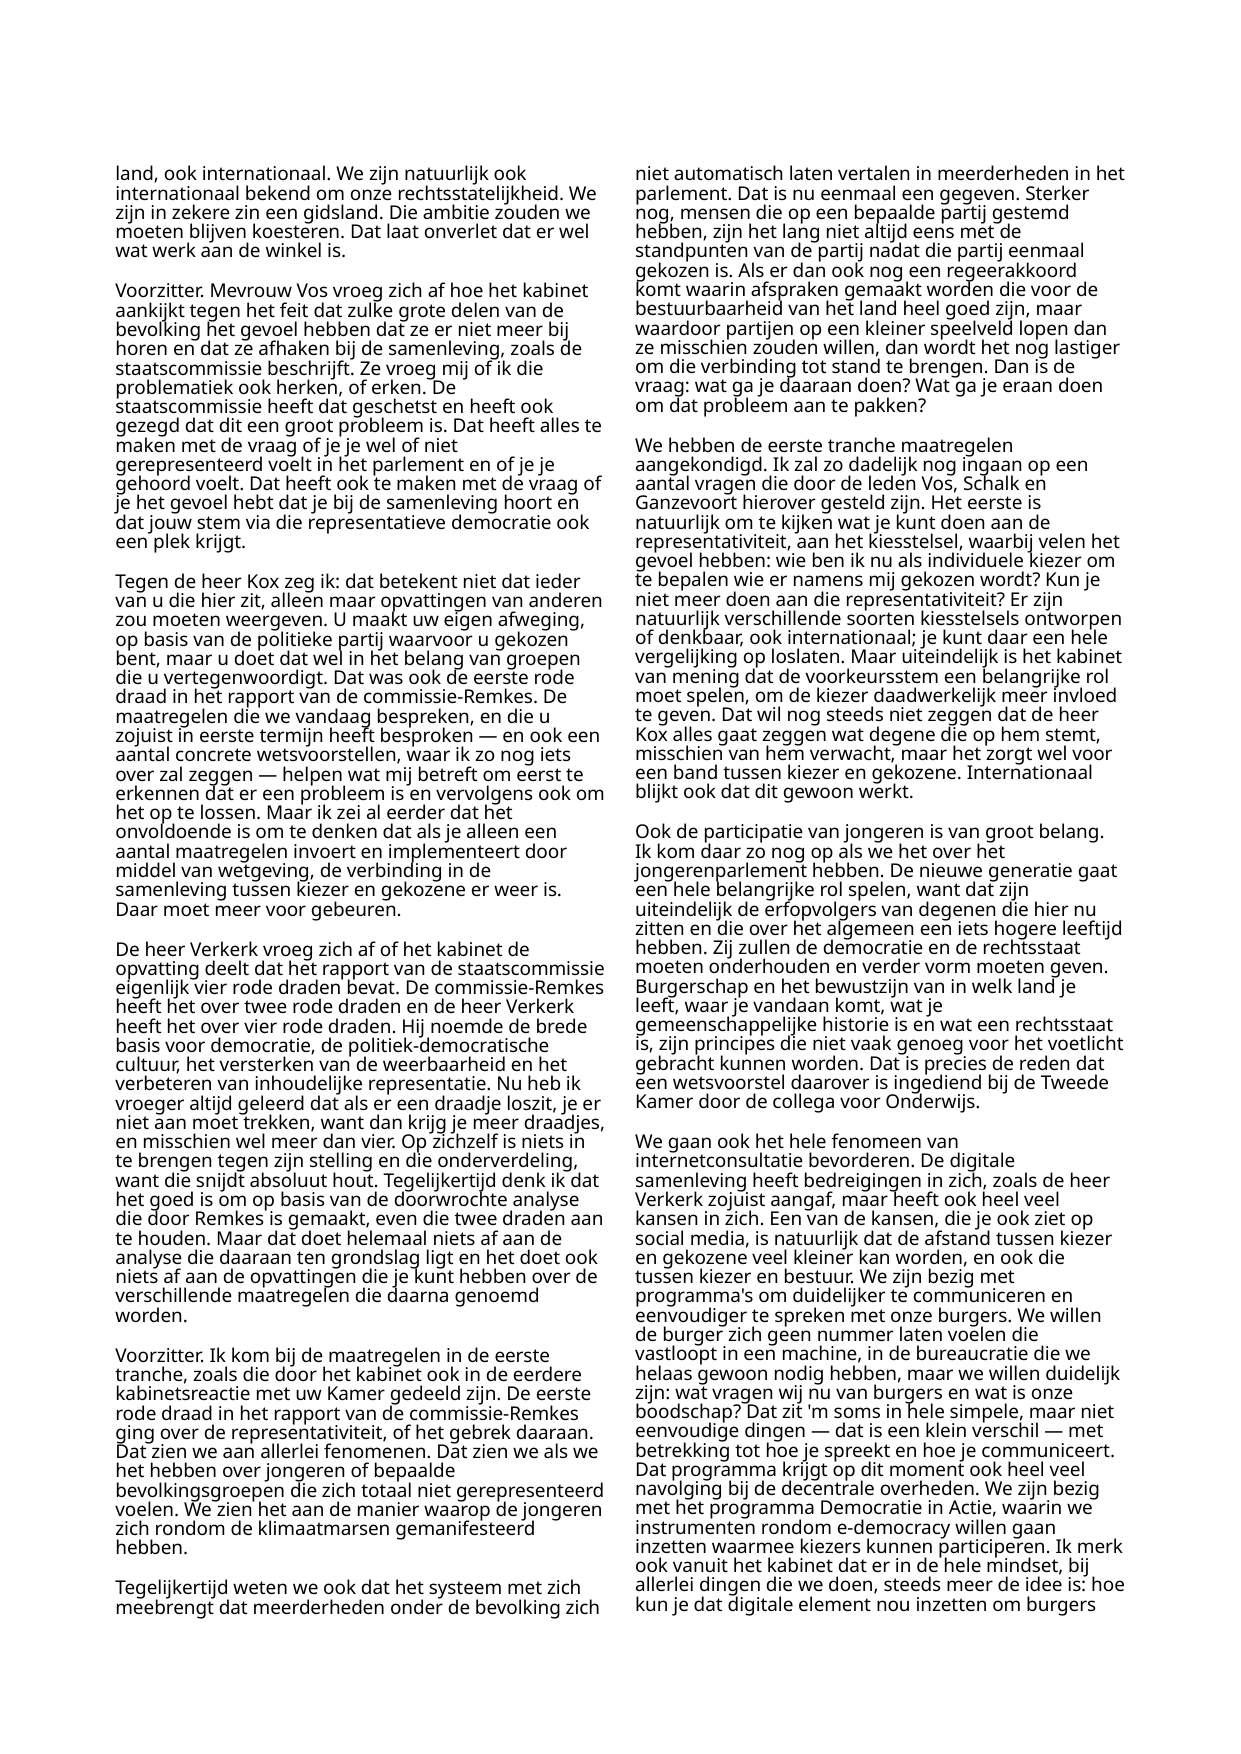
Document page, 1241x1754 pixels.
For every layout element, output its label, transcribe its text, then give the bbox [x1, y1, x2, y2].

text Tegen de heer Kox zeg ik: dat betekent niet dat ieder van u die hier zit, alleen maar opvattingen van anderen zou moeten weergeven. U maakt uw eigen afweging, op basis van de politieke partij waarvoor u gekozen bent, maar u doet dat wel in het belang van groepen die u vertegenwoordigt. Dat was ook de eerste rode draad in het rapport van de commissie-Remkes. De maatregelen die we vandaag bespreken, en die u zojuist in eerste termijn heeft besproken — en ook een aantal concrete wetsvoorstellen, waar ik zo nog iets over zal zeggen — helpen wat mij betreft om eerst te erkennen dat er een probleem is en vervolgens ook om het op te lossen. Maar ik zei al eerder dat het onvoldoende is om te denken dat als je alleen een aantal maatregelen invoert en implementeert door middel van wetgeving, de verbinding in de samenleving tussen kiezer en gekozene er weer is. Daar moet meer voor gebeuren. [115, 573, 605, 920]
text land, ook internationaal. We zijn natuurlijk ook internationaal bekend om onze rechtsstatelijkheid. We zijn in zekere zin een gidsland. Die ambitie zouden we moeten blijven koesteren. Dat laat onverlet dat er wel wat werk aan de winkel is. [115, 165, 605, 262]
text Voorzitter. Ik kom bij de maatregelen in de eerste tranche, zoals die door het kabinet ook in de eerdere kabinetsreactie met uw Kamer gedeeld zijn. De eerste rode draad in het rapport van de commissie-Remkes ging over de representativiteit, of het gebrek daaraan. Dat zien we aan allerlei fenomenen. Dat zien we als we het hebben over jongeren of bepaalde bevolkingsgroepen die zich totaal niet gerepresenteerd voelen. We zien het aan de manier waarop de jongeren zich rondom de klimaatmarsen gemanifesteerd hebben. [115, 1347, 605, 1559]
text Tegelijkertijd weten we ook dat het systeem met zich meebrengt dat meerderheden onder de bevolking zich [115, 1579, 605, 1618]
text De heer Verkerk vroeg zich af of het kabinet de opvatting deelt dat het rapport van de staatscommissie eigenlijk vier rode draden bevat. De commissie-Remkes heeft het over twee rode draden en de heer Verkerk heeft het over vier rode draden. Hij noemde de brede basis voor democratie, de politiek-democratische cultuur, het versterken van de weerbaarheid en het verbeteren van inhoudelijke representatie. Nu heb ik vroeger altijd geleerd dat als er een draadje loszit, je er niet aan moet trekken, want dan krijg je meer draadjes, en misschien wel meer dan vier. Op zichzelf is niets in te brengen tegen zijn stelling en die onderverdeling, want die snijdt absoluut hout. Tegelijkertijd denk ik dat het goed is om op basis van de doorwrochte analyse die door Remkes is gemaakt, even die twee draden aan te houden. Maar dat doet helemaal niets af aan de analyse die daaraan ten grondslag ligt en het doet ook niets af aan de opvattingen die je kunt hebben over de verschillende maatregelen die daarna genoemd worden. [115, 941, 605, 1326]
text We hebben de eerste tranche maatregelen aangekondigd. Ik zal zo dadelijk nog ingaan op een aantal vragen die door de leden Vos, Schalk en Ganzevoort hierover gesteld zijn. Het eerste is natuurlijk om te kijken wat je kunt doen aan de representativiteit, aan het kiesstelsel, waarbij velen het gevoel hebben: wie ben ik nu als individuele kiezer om te bepalen wie er namens mij gekozen wordt? Kun je niet meer doen aan die representativiteit? Er zijn natuurlijk verschillende soorten kiesstelsels ontworpen of denkbaar, ook internationaal; je kunt daar een hele vergelijking op loslaten. Maar uiteindelijk is het kabinet van mening dat de voorkeursstem een belangrijke rol moet spelen, om de kiezer daadwerkelijk meer invloed te geven. Dat wil nog steeds niet zeggen dat de heer Kox alles gaat zeggen wat degene die op hem stemt, misschien van hem verwacht, maar het zorgt wel voor een band tussen kiezer en gekozene. Internationaal blijkt ook dat dit gewoon werkt. [635, 437, 1125, 803]
text We gaan ook het hele fenomeen van internetconsultatie bevorderen. De digitale samenleving heeft bedreigingen in zich, zoals de heer Verkerk zojuist aangaf, maar heeft ook heel veel kansen in zich. Een van de kansen, die je ook ziet op social media, is natuurlijk dat de afstand tussen kiezer en gekozene veel kleiner kan worden, en ook die tussen kiezer en bestuur. We zijn bezig met programma's om duidelijker te communiceren en eenvoudiger te spreken met onze burgers. We willen de burger zich geen nummer laten voelen die vastloopt in een machine, in de bureaucratie die we helaas gewoon nodig hebben, maar we willen duidelijk zijn: wat vragen wij nu van burgers en wat is onze boodschap? Dat zit 'm soms in hele simpele, maar niet eenvoudige dingen — dat is een klein verschil — met betrekking tot hoe je spreekt en hoe je communiceert. Dat programma krijgt op dit moment ook heel veel navolging bij de decentrale overheden. We zijn bezig met het programma Democratie in Actie, waarin we instrumenten rondom e-democracy willen gaan inzetten waarmee kiezers kunnen participeren. Ik merk ook vanuit het kabinet dat er in de hele mindset, bij allerlei dingen die we doen, steeds meer de idee is: hoe kun je dat digitale element nou inzetten om burgers [635, 1133, 1125, 1615]
text Voorzitter. Mevrouw Vos vroeg zich af hoe het kabinet aankijkt tegen het feit dat zulke grote delen van de bevolking het gevoel hebben dat ze er niet meer bij horen en dat ze afhaken bij de samenleving, zoals de staatscommissie beschrijft. Ze vroeg mij of ik die problematiek ook herken, of erken. De staatscommissie heeft dat geschetst en heeft ook gezegd dat dit een groot probleem is. Dat heeft alles te maken met de vraag of je je wel of niet gerepresenteerd voelt in het parlement en of je je gehoord voelt. Dat heeft ook te maken met de vraag of je het gevoel hebt dat je bij de samenleving hoort en dat jouw stem via die representatieve democratie ook een plek krijgt. [115, 282, 605, 552]
text niet automatisch laten vertalen in meerderheden in het parlement. Dat is nu eenmaal een gegeven. Sterker nog, mensen die op een bepaalde partij gestemd hebben, zijn het lang niet altijd eens met de standpunten van de partij nadat die partij eenmaal gekozen is. Als er dan ook nog een regeerakkoord komt waarin afspraken gemaakt worden die voor de bestuurbaarheid van het land heel goed zijn, maar waardoor partijen op een kleiner speelveld lopen dan ze misschien zouden willen, dan wordt het nog lastiger om die verbinding tot stand te brengen. Dan is de vraag: wat ga je daaraan doen? Wat ga je eraan doen om dat probleem aan te pakken? [635, 165, 1125, 416]
text Ook de participatie van jongeren is van groot belang. Ik kom daar zo nog op als we het over het jongerenparlement hebben. De nieuwe generatie gaat een hele belangrijke rol spelen, want dat zijn uiteindelijk de erfopvolgers van degenen die hier nu zitten en die over het algemeen een iets hogere leeftijd hebben. Zij zullen de democratie en de rechtsstaat moeten onderhouden en verder vorm moeten geven. Burgerschap en het bewustzijn van in welk land je leeft, waar je vandaan komt, wat je gemeenschappelijke historie is en wat een rechtsstaat is, zijn principes die niet vaak genoeg voor het voetlicht gebracht kunnen worden. Dat is precies de reden dat een wetsvoorstel daarover is ingediend bij de Tweede Kamer door de collega voor Onderwijs. [635, 823, 1125, 1112]
